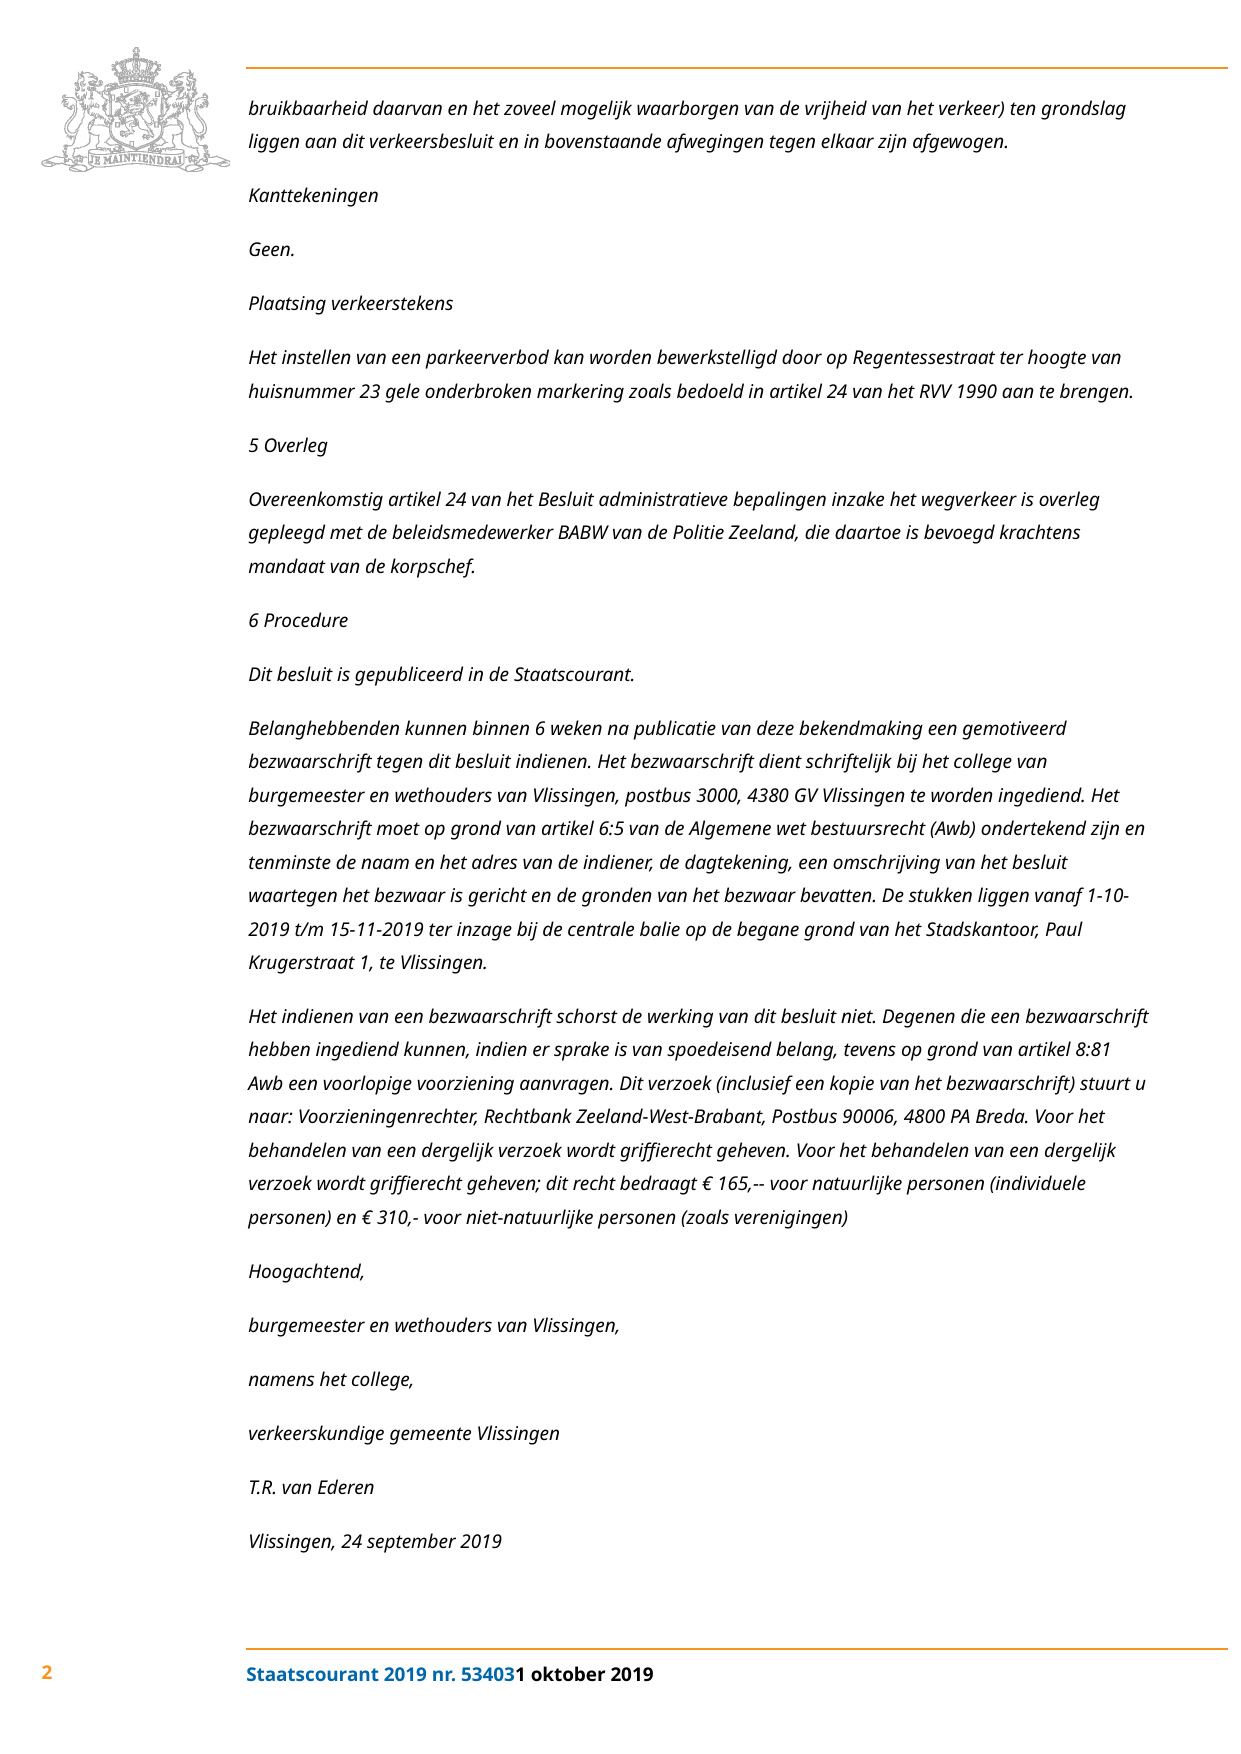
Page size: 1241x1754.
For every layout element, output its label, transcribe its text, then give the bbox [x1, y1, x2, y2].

text Geen. [248, 236, 1152, 262]
text Vlissingen, 24 september 2019 [248, 1528, 1152, 1554]
text bruikbaarheid daarvan en het zoveel mogelijk waarborgen van de vrijheid van het verkeer) ten grondslag liggen aan dit verkeersbesluit en in bovenstaande afwegingen tegen elkaar zijn afgewogen. [248, 95, 1152, 154]
text Het indienen van een bezwaarschrift schorst de werking van dit besluit niet. Degenen die een bezwaarschrift hebben ingediend kunnen, indien er sprake is van spoedeisend belang, tevens op grond van artikel 8:81 Awb een voorlopige voorziening aanvragen. Dit verzoek (inclusief een kopie van het bezwaarschrift) stuurt u naar: Voorzieningenrechter, Rechtbank Zeeland-West-Brabant, Postbus 90006, 4800 PA Breda. Voor het behandelen van een dergelijk verzoek wordt griffierecht geheven. Voor het behandelen van een dergelijk verzoek wordt griffierecht geheven; dit recht bedraagt € 165,-- voor natuurlijke personen (individuele personen) en € 310,- voor niet-natuurlijke personen (zoals verenigingen) [248, 1003, 1152, 1229]
text Hoogachtend, [248, 1258, 1152, 1284]
text 6 Procedure [248, 607, 1152, 633]
text Het instellen van een parkeerverbod kan worden bewerkstelligd door op Regentessestraat ter hoogte van huisnummer 23 gele onderbroken markering zoals bedoeld in artikel 24 van het RVV 1990 aan te brengen. [248, 344, 1152, 404]
text namens het college, [248, 1366, 1152, 1392]
picture [41, 47, 231, 172]
text Kanttekeningen [248, 182, 1152, 208]
text T.R. van Ederen [248, 1474, 1152, 1500]
text burgemeester en wethouders van Vlissingen, [248, 1312, 1152, 1338]
text Dit besluit is gepubliceerd in de Staatscourant. [248, 661, 1152, 687]
text Overeenkomstig artikel 24 van het Besluit administratieve bepalingen inzake het wegverkeer is overleg gepleegd met de beleidsmedewerker BABW van de Politie Zeeland, die daartoe is bevoegd krachtens mandaat van de korpschef. [248, 486, 1152, 579]
text 5 Overleg [248, 432, 1152, 458]
text verkeerskundige gemeente Vlissingen [248, 1420, 1152, 1446]
text Belanghebbenden kunnen binnen 6 weken na publicatie van deze bekendmaking een gemotiveerd bezwaarschrift tegen dit besluit indienen. Het bezwaarschrift dient schriftelijk bij het college van burgemeester en wethouders van Vlissingen, postbus 3000, 4380 GV Vlissingen te worden ingediend. Het bezwaarschrift moet op grond van artikel 6:5 van de Algemene wet bestuursrecht (Awb) ondertekend zijn en tenminste de naam en het adres van de indiener, de dagtekening, een omschrijving van het besluit waartegen het bezwaar is gericht en de gronden van het bezwaar bevatten. De stukken liggen vanaf 1-10-2019 t/m 15-11-2019 ter inzage bij de centrale balie op de begane grond van het Stadskantoor, Paul Krugerstraat 1, te Vlissingen. [248, 715, 1152, 975]
text Plaatsing verkeerstekens [248, 290, 1152, 316]
